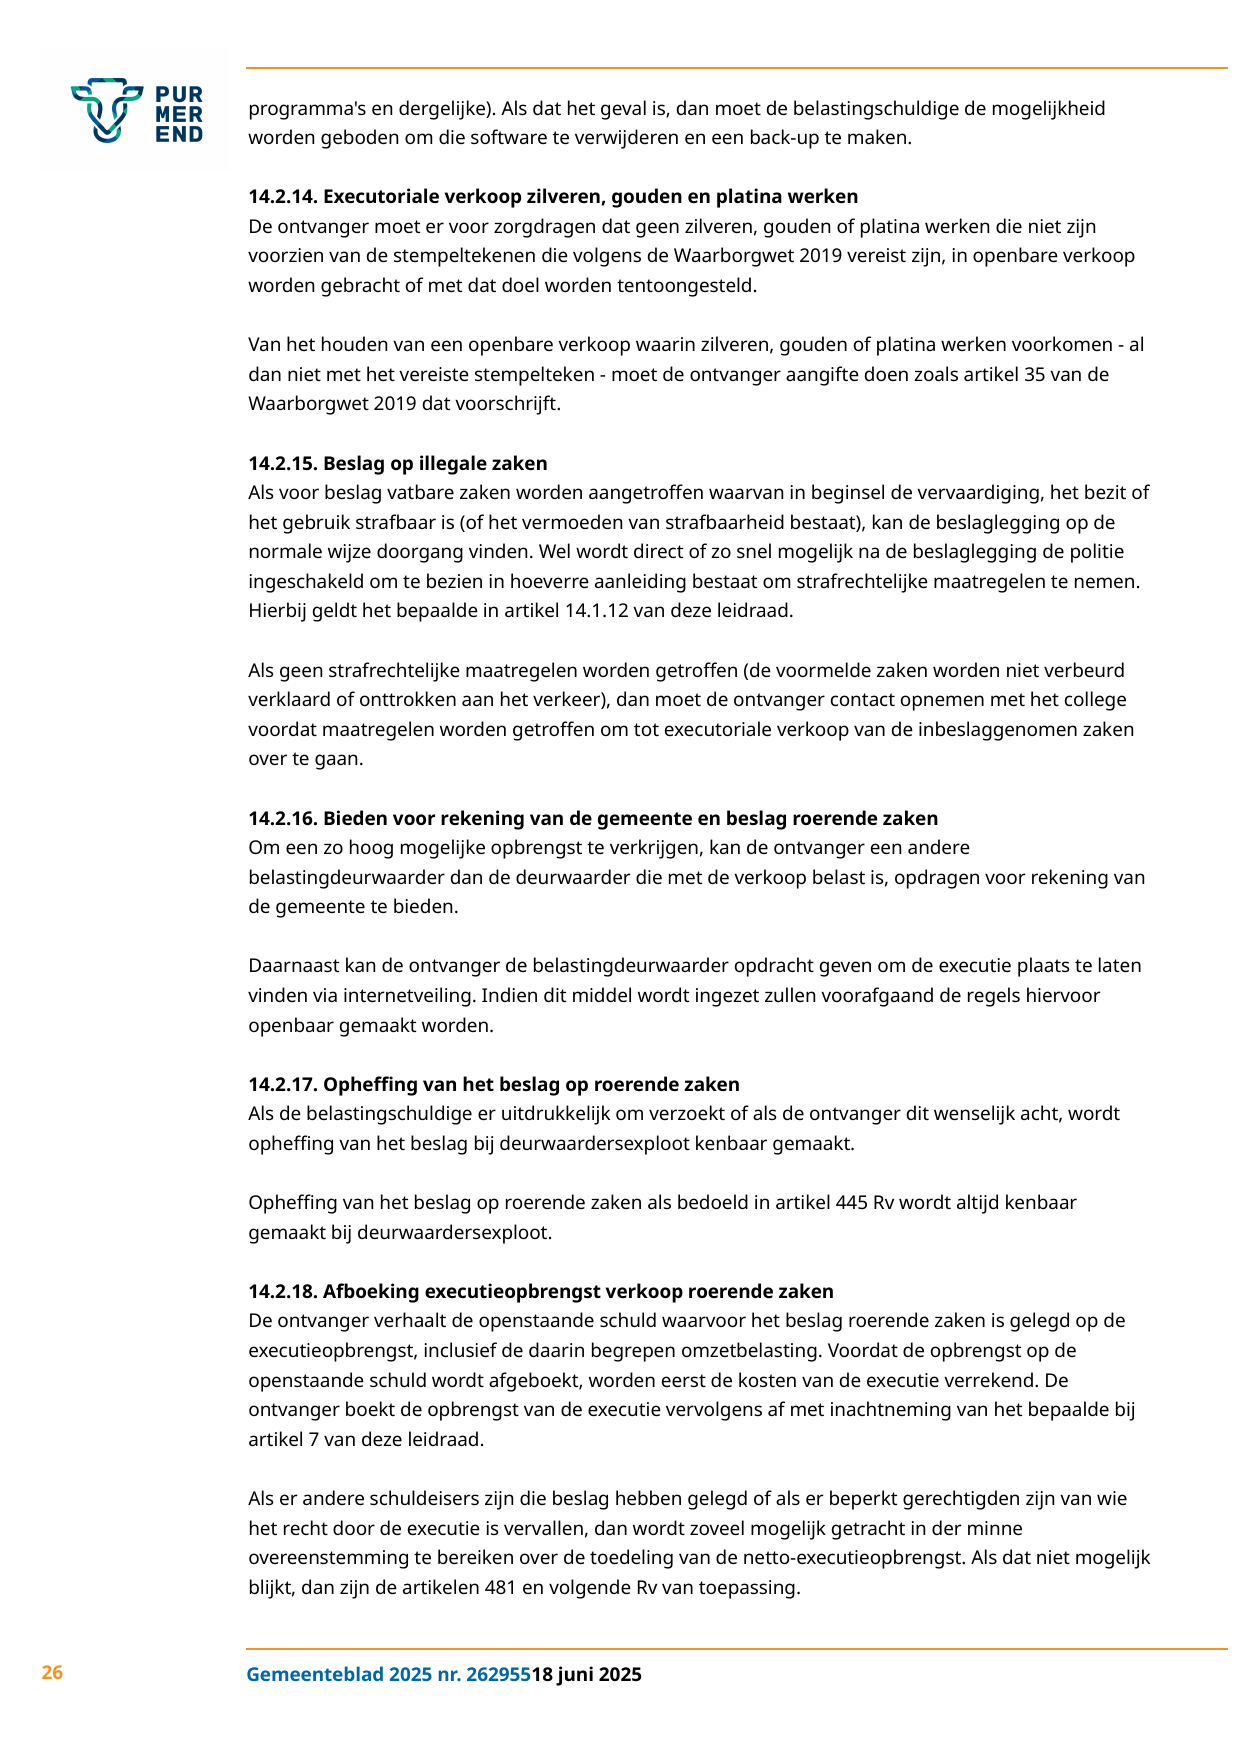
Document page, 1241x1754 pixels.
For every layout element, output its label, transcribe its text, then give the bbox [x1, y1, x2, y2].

text 14.2.16. Bieden voor rekening van de gemeente en beslag roerende zaken [248, 805, 1152, 831]
text Als er andere schuldeisers zijn die beslag hebben gelegd of als er beperkt gerechtigden zijn van wie het recht door de executie is vervallen, dan wordt zoveel mogelijk getracht in der minne overeenstemming te bereiken over de toedeling van de netto-executieopbrengst. Als dat niet mogelijk blijkt, dan zijn de artikelen 481 en volgende Rv van toepassing. [248, 1485, 1152, 1600]
text Daarnaast kan de ontvanger de belastingdeurwaarder opdracht geven om de executie plaats te laten vinden via internetveiling. Indien dit middel wordt ingezet zullen voorafgaand de regels hiervoor openbaar gemaakt worden. [248, 953, 1152, 1038]
text 14.2.18. Afboeking executieopbrengst verkoop roerende zaken [248, 1278, 1152, 1304]
text 14.2.15. Beslag op illegale zaken [248, 450, 1152, 476]
text 14.2.14. Executoriale verkoop zilveren, gouden en platina werken [248, 183, 1152, 209]
text Van het houden van een openbare verkoop waarin zilveren, gouden of platina werken voorkomen - al dan niet met het vereiste stempelteken - moet de ontvanger aangifte doen zoals artikel 35 van de Waarborgwet 2019 dat voorschrijft. [248, 331, 1152, 416]
text Opheffing van het beslag op roerende zaken als bedoeld in artikel 445 Rv wordt altijd kenbaar gemaakt bij deurwaardersexploot. [248, 1189, 1152, 1245]
text Als de belastingschuldige er uitdrukkelijk om verzoekt of als de ontvanger dit wenselijk acht, wordt opheffing van het beslag bij deurwaardersexploot kenbaar gemaakt. [248, 1101, 1152, 1156]
text programma's en dergelijke). Als dat het geval is, dan moet de belastingschuldige de mogelijkheid worden geboden om die software te verwijderen en een back-up te maken. [248, 95, 1152, 150]
text De ontvanger moet er voor zorgdragen dat geen zilveren, gouden of platina werken die niet zijn voorzien van de stempeltekenen die volgens de Waarborgwet 2019 vereist zijn, in openbare verkoop worden gebracht of met dat doel worden tentoongesteld. [248, 213, 1152, 298]
text 14.2.17. Opheffing van het beslag op roerende zaken [248, 1071, 1152, 1097]
text Als voor beslag vatbare zaken worden aangetroffen waarvan in beginsel de vervaardiging, het bezit of het gebruik strafbaar is (of het vermoeden van strafbaarheid bestaat), kan de beslaglegging op de normale wijze doorgang vinden. Wel wordt direct of zo snel mogelijk na de beslaglegging de politie ingeschakeld om te bezien in hoeverre aanleiding bestaat om strafrechtelijke maatregelen te nemen. Hierbij geldt het bepaalde in artikel 14.1.12 van deze leidraad. [248, 479, 1152, 623]
text Als geen strafrechtelijke maatregelen worden getroffen (de voormelde zaken worden niet verbeurd verklaard of onttrokken aan het verkeer), dan moet de ontvanger contact opnemen met het college voordat maatregelen worden getroffen om tot executoriale verkoop van de inbeslaggenomen zaken over te gaan. [248, 657, 1152, 771]
text Om een zo hoog mogelijke opbrengst te verkrijgen, kan de ontvanger een andere belastingdeurwaarder dan de deurwaarder die met de verkoop belast is, opdragen voor rekening van de gemeente te bieden. [248, 834, 1152, 919]
picture [41, 47, 231, 172]
text De ontvanger verhaalt de openstaande schuld waarvoor het beslag roerende zaken is gelegd op de executieopbrengst, inclusief de daarin begrepen omzetbelasting. Voordat de opbrengst op de openstaande schuld wordt afgeboekt, worden eerst de kosten van de executie verrekend. De ontvanger boekt de opbrengst van de executie vervolgens af met inachtneming van het bepaalde bij artikel 7 van deze leidraad. [248, 1308, 1152, 1452]
